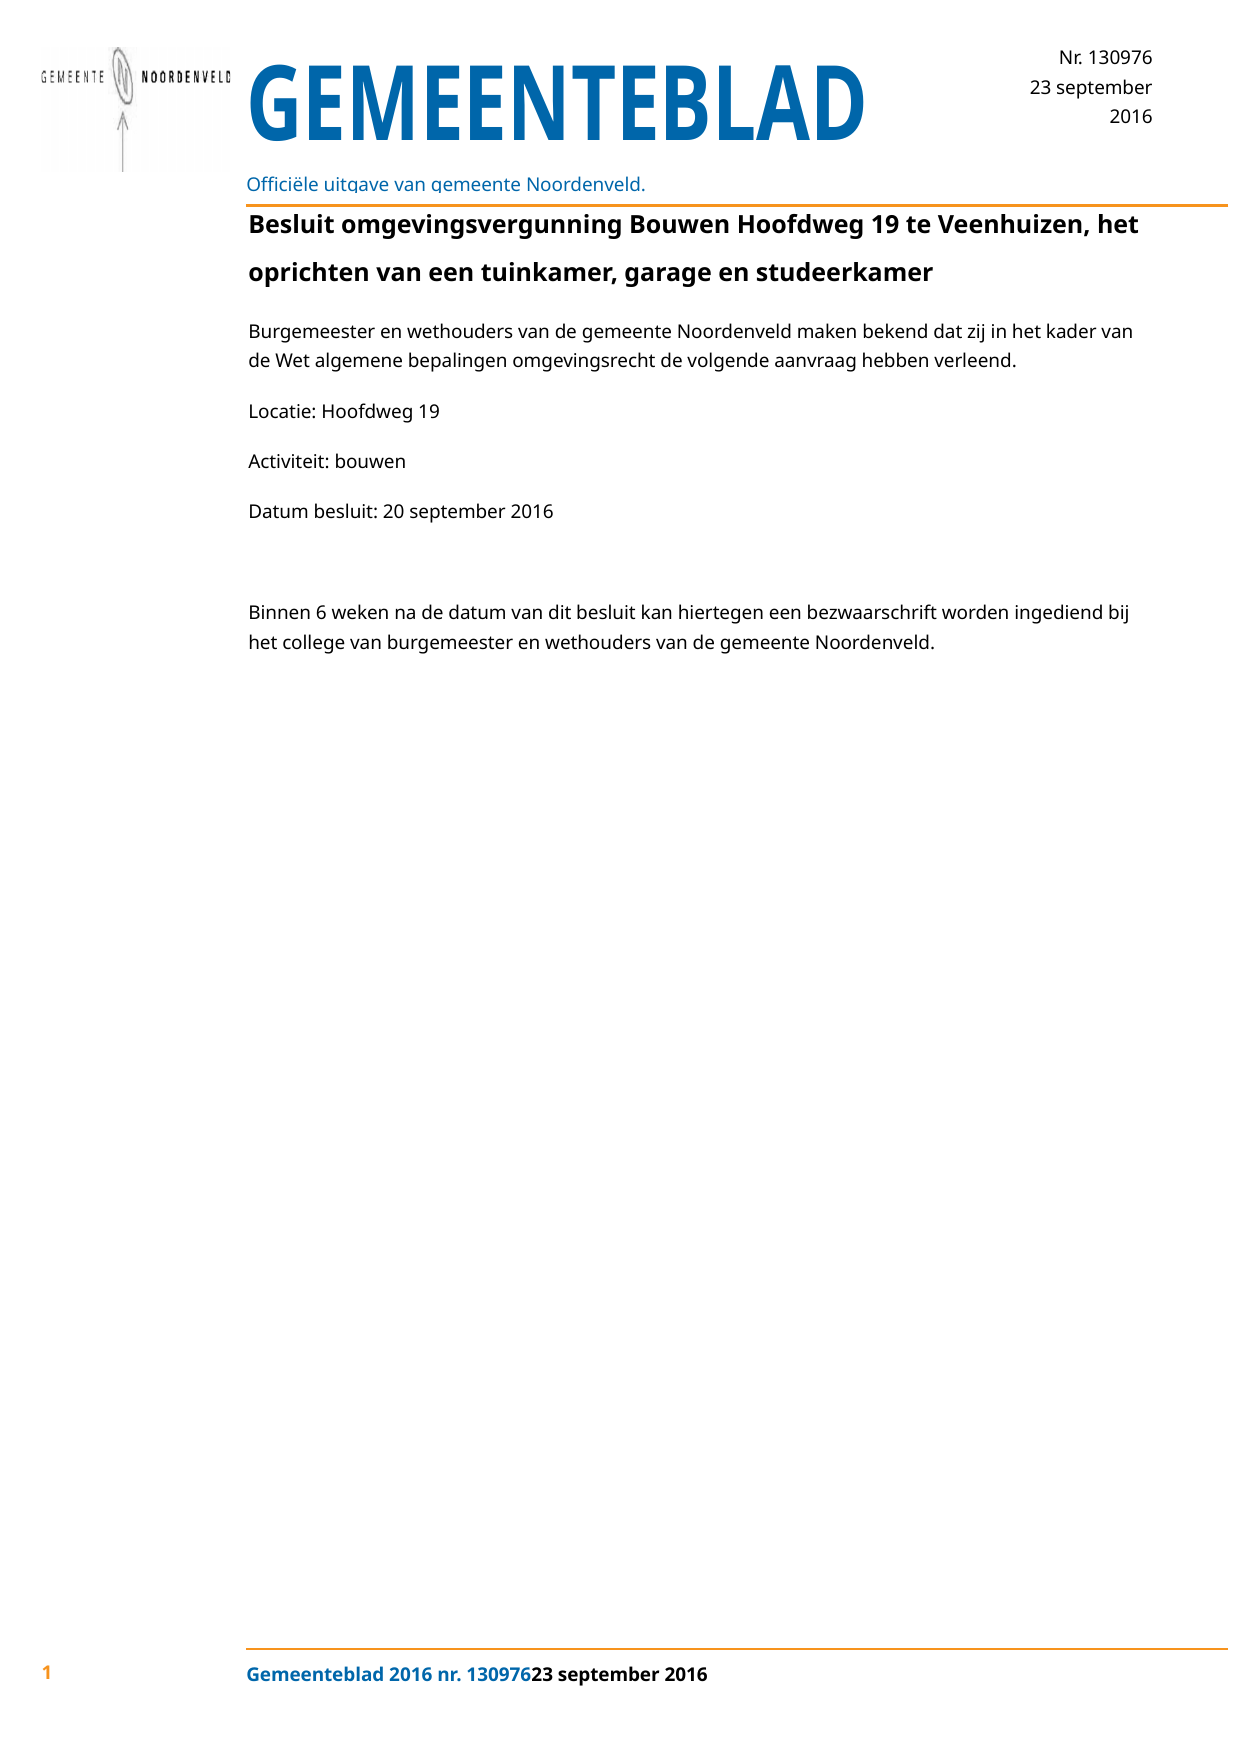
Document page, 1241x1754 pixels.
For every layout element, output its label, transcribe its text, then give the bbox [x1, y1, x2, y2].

text Binnen 6 weken na de datum van dit besluit kan hiertegen een bezwaarschrift worden ingediend bij het college van burgemeester en wethouders van de gemeente Noordenveld. [248, 599, 1152, 655]
text Activiteit: bouwen [248, 448, 1152, 474]
text Datum besluit: 20 september 2016 [248, 499, 1152, 524]
text Besluit omgevingsvergunning Bouwen Hoofdweg 19 te Veenhuizen, het oprichten van een tuinkamer, garage en studeerkamer [248, 207, 1152, 288]
text Locatie: Hoofdweg 19 [248, 398, 1152, 424]
text Burgemeester en wethouders van de gemeente Noordenveld maken bekend dat zij in het kader van de Wet algemene bepalingen omgevingsrecht de volgende aanvraag hebben verleend. [248, 318, 1152, 373]
picture [41, 47, 231, 172]
